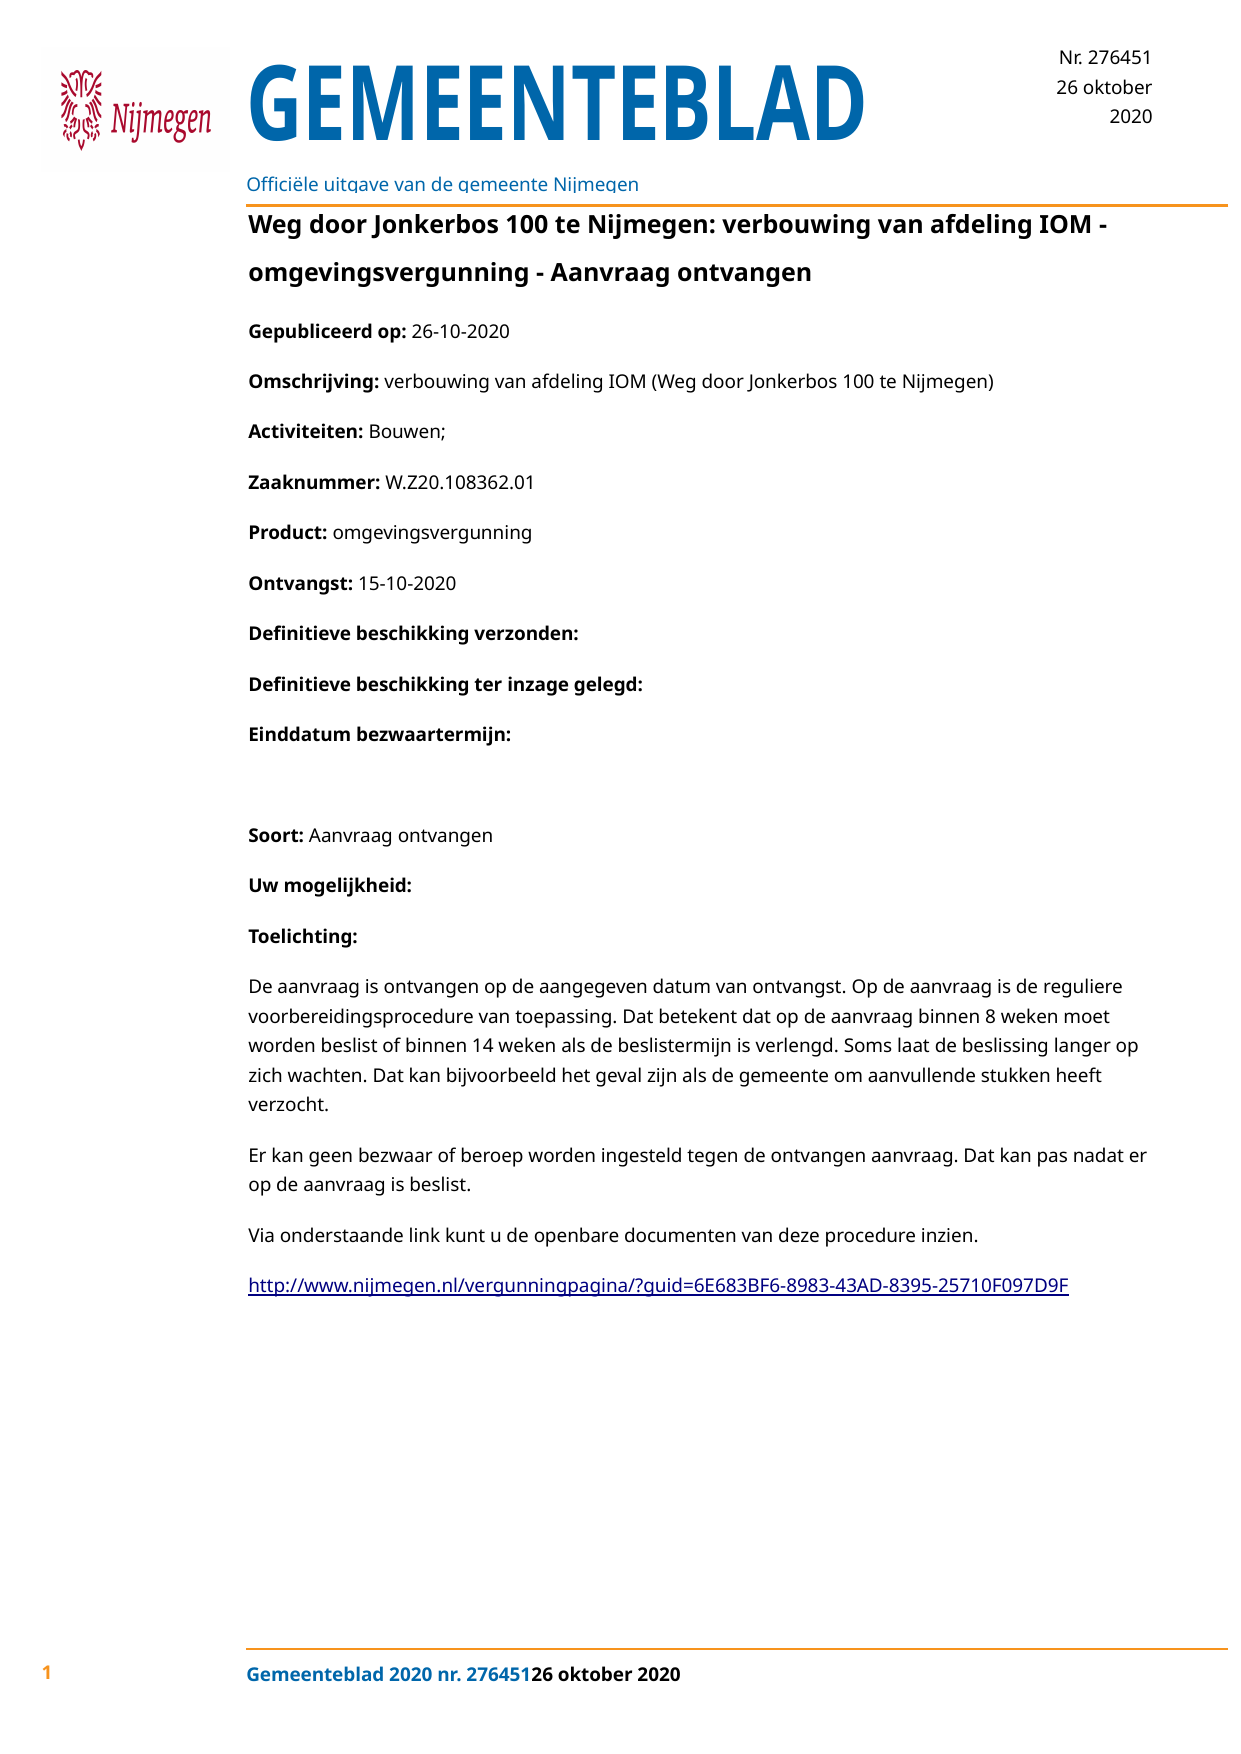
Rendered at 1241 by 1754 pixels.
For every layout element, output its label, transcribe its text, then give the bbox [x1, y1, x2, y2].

text Definitieve beschikking verzonden: [248, 620, 1152, 646]
text Omschrijving: verbouwing van afdeling IOM (Weg door Jonkerbos 100 te Nijmegen) [248, 368, 1152, 394]
text Toelichting: [248, 923, 1152, 949]
text Product: omgevingsvergunning [248, 519, 1152, 545]
text Er kan geen bezwaar of beroep worden ingesteld tegen de ontvangen aanvraag. Dat kan pas nadat er op de aanvraag is beslist. [248, 1142, 1152, 1197]
text Gepubliceerd op: 26-10-2020 [248, 318, 1152, 344]
text Weg door Jonkerbos 100 te Nijmegen: verbouwing van afdeling IOM - omgevingsvergunning - Aanvraag ontvangen [248, 207, 1152, 288]
text http://www.nijmegen.nl/vergunningpagina/?guid=6E683BF6-8983-43AD-8395-25710F097D9F [248, 1272, 1152, 1298]
text Ontvangst: 15-10-2020 [248, 570, 1152, 596]
text Activiteiten: Bouwen; [248, 419, 1152, 444]
text Zaaknummer: W.Z20.108362.01 [248, 469, 1152, 495]
text Soort: Aanvraag ontvangen [248, 822, 1152, 848]
text Uw mogelijkheid: [248, 872, 1152, 898]
text De aanvraag is ontvangen op de aangegeven datum van ontvangst. Op de aanvraag is de reguliere voorbereidingsprocedure van toepassing. Dat betekent dat op de aanvraag binnen 8 weken moet worden beslist of binnen 14 weken als de beslistermijn is verlengd. Soms laat de beslissing langer op zich wachten. Dat kan bijvoorbeeld het geval zijn als de gemeente om aanvullende stukken heeft verzocht. [248, 973, 1152, 1117]
text Via onderstaande link kunt u de openbare documenten van deze procedure inzien. [248, 1222, 1152, 1248]
text Einddatum bezwaartermijn: [248, 721, 1152, 747]
picture [41, 47, 231, 172]
text Definitieve beschikking ter inzage gelegd: [248, 671, 1152, 697]
